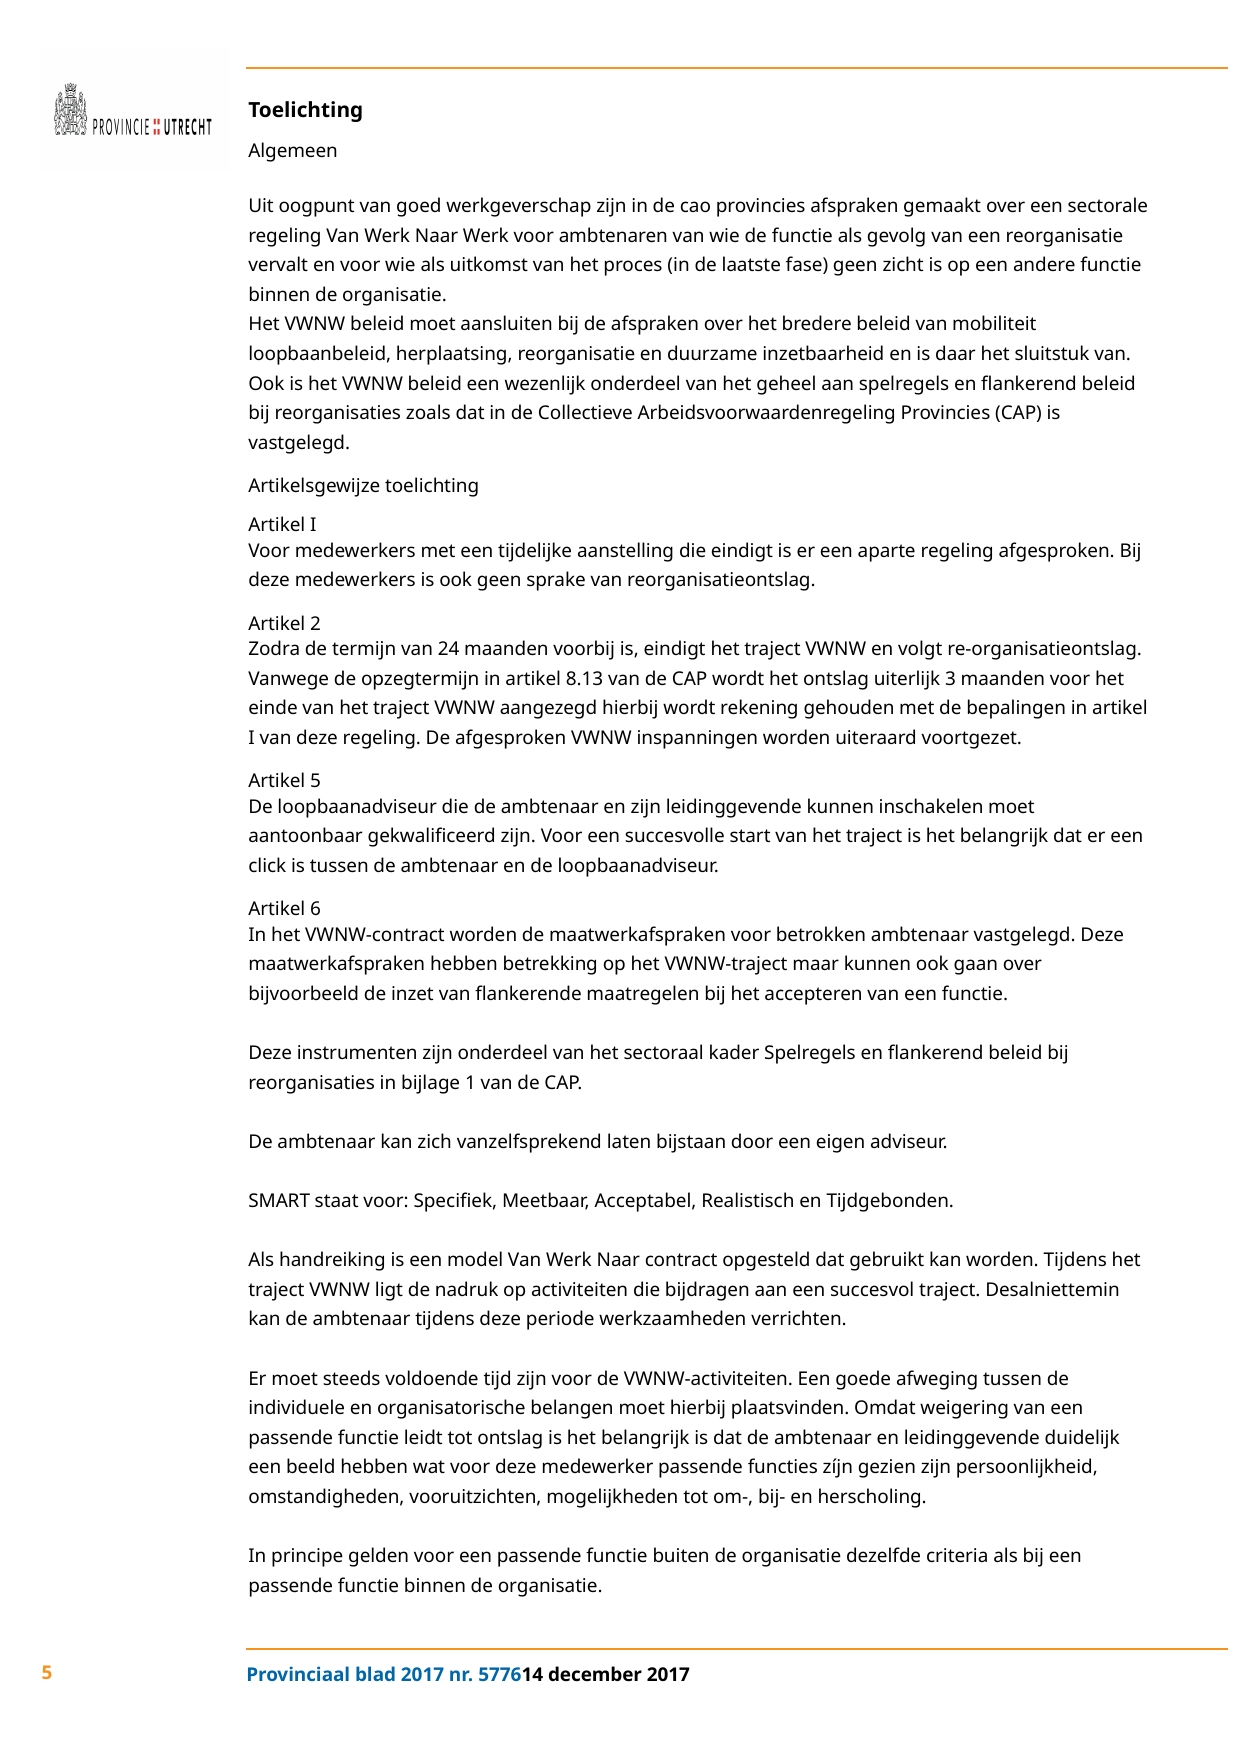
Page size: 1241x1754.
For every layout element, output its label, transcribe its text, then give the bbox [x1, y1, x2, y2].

text Voor medewerkers met een tijdelijke aanstelling die eindigt is er een aparte regeling afgesproken. Bij deze medewerkers is ook geen sprake van reorganisatieontslag. [248, 537, 1152, 592]
text In principe gelden voor een passende functie buiten de organisatie dezelfde criteria als bij een passende functie binnen de organisatie. [248, 1542, 1152, 1598]
text SMART staat voor: Specifiek, Meetbaar, Acceptabel, Realistisch en Tijdgebonden. [248, 1187, 1152, 1213]
text Artikel 2 [248, 610, 1152, 635]
text Artikel 5 [248, 767, 1152, 793]
text De loopbaanadviseur die de ambtenaar en zijn leidinggevende kunnen inschakelen moet aantoonbaar gekwalificeerd zijn. Voor een succesvolle start van het traject is het belangrijk dat er een click is tussen de ambtenaar en de loopbaanadviseur. [248, 793, 1152, 878]
text De ambtenaar kan zich vanzelfsprekend laten bijstaan door een eigen adviseur. [248, 1128, 1152, 1154]
text Er moet steeds voldoende tijd zijn voor de VWNW-activiteiten. Een goede afweging tussen de individuele en organisatorische belangen moet hierbij plaatsvinden. Omdat weigering van een passende functie leidt tot ontslag is het belangrijk is dat de ambtenaar en leidinggevende duidelijk een beeld hebben wat voor deze medewerker passende functies zíjn gezien zijn persoonlijkheid, omstandigheden, vooruitzichten, mogelijkheden tot om-, bij- en herscholing. [248, 1365, 1152, 1509]
text Artikel 6 [248, 895, 1152, 921]
text Algemeen [248, 137, 1152, 163]
text Zodra de termijn van 24 maanden voorbij is, eindigt het traject VWNW en volgt re-organisatieontslag. Vanwege de opzegtermijn in artikel 8.13 van de CAP wordt het ontslag uiterlijk 3 maanden voor het einde van het traject VWNW aangezegd hierbij wordt rekening gehouden met de bepalingen in artikel I van deze regeling. De afgesproken VWNW inspanningen worden uiteraard voortgezet. [248, 635, 1152, 750]
text Artikelsgewijze toelichting [248, 472, 1152, 498]
picture [41, 47, 231, 172]
text Toelichting [248, 95, 1152, 123]
text In het VWNW-contract worden de maatwerkafspraken voor betrokken ambtenaar vastgelegd. Deze maatwerkafspraken hebben betrekking op het VWNW-traject maar kunnen ook gaan over bijvoorbeeld de inzet van flankerende maatregelen bij het accepteren van een functie. [248, 921, 1152, 1006]
text Het VWNW beleid moet aansluiten bij de afspraken over het bredere beleid van mobiliteit loopbaanbeleid, herplaatsing, reorganisatie en duurzame inzetbaarheid en is daar het sluitstuk van. Ook is het VWNW beleid een wezenlijk onderdeel van het geheel aan spelregels en flankerend beleid bij reorganisaties zoals dat in de Collectieve Arbeidsvoorwaardenregeling Provincies (CAP) is vastgelegd. [248, 311, 1152, 454]
text Artikel I [248, 511, 1152, 537]
text Als handreiking is een model Van Werk Naar contract opgesteld dat gebruikt kan worden. Tijdens het traject VWNW ligt de nadruk op activiteiten die bijdragen aan een succesvol traject. Desalniettemin kan de ambtenaar tijdens deze periode werkzaamheden verrichten. [248, 1246, 1152, 1331]
text Uit oogpunt van goed werkgeverschap zijn in de cao provincies afspraken gemaakt over een sectorale regeling Van Werk Naar Werk voor ambtenaren van wie de functie als gevolg van een reorganisatie vervalt en voor wie als uitkomst van het proces (in de laatste fase) geen zicht is op een andere functie binnen de organisatie. [248, 192, 1152, 307]
text Deze instrumenten zijn onderdeel van het sectoraal kader Spelregels en flankerend beleid bij reorganisaties in bijlage 1 van de CAP. [248, 1039, 1152, 1095]
